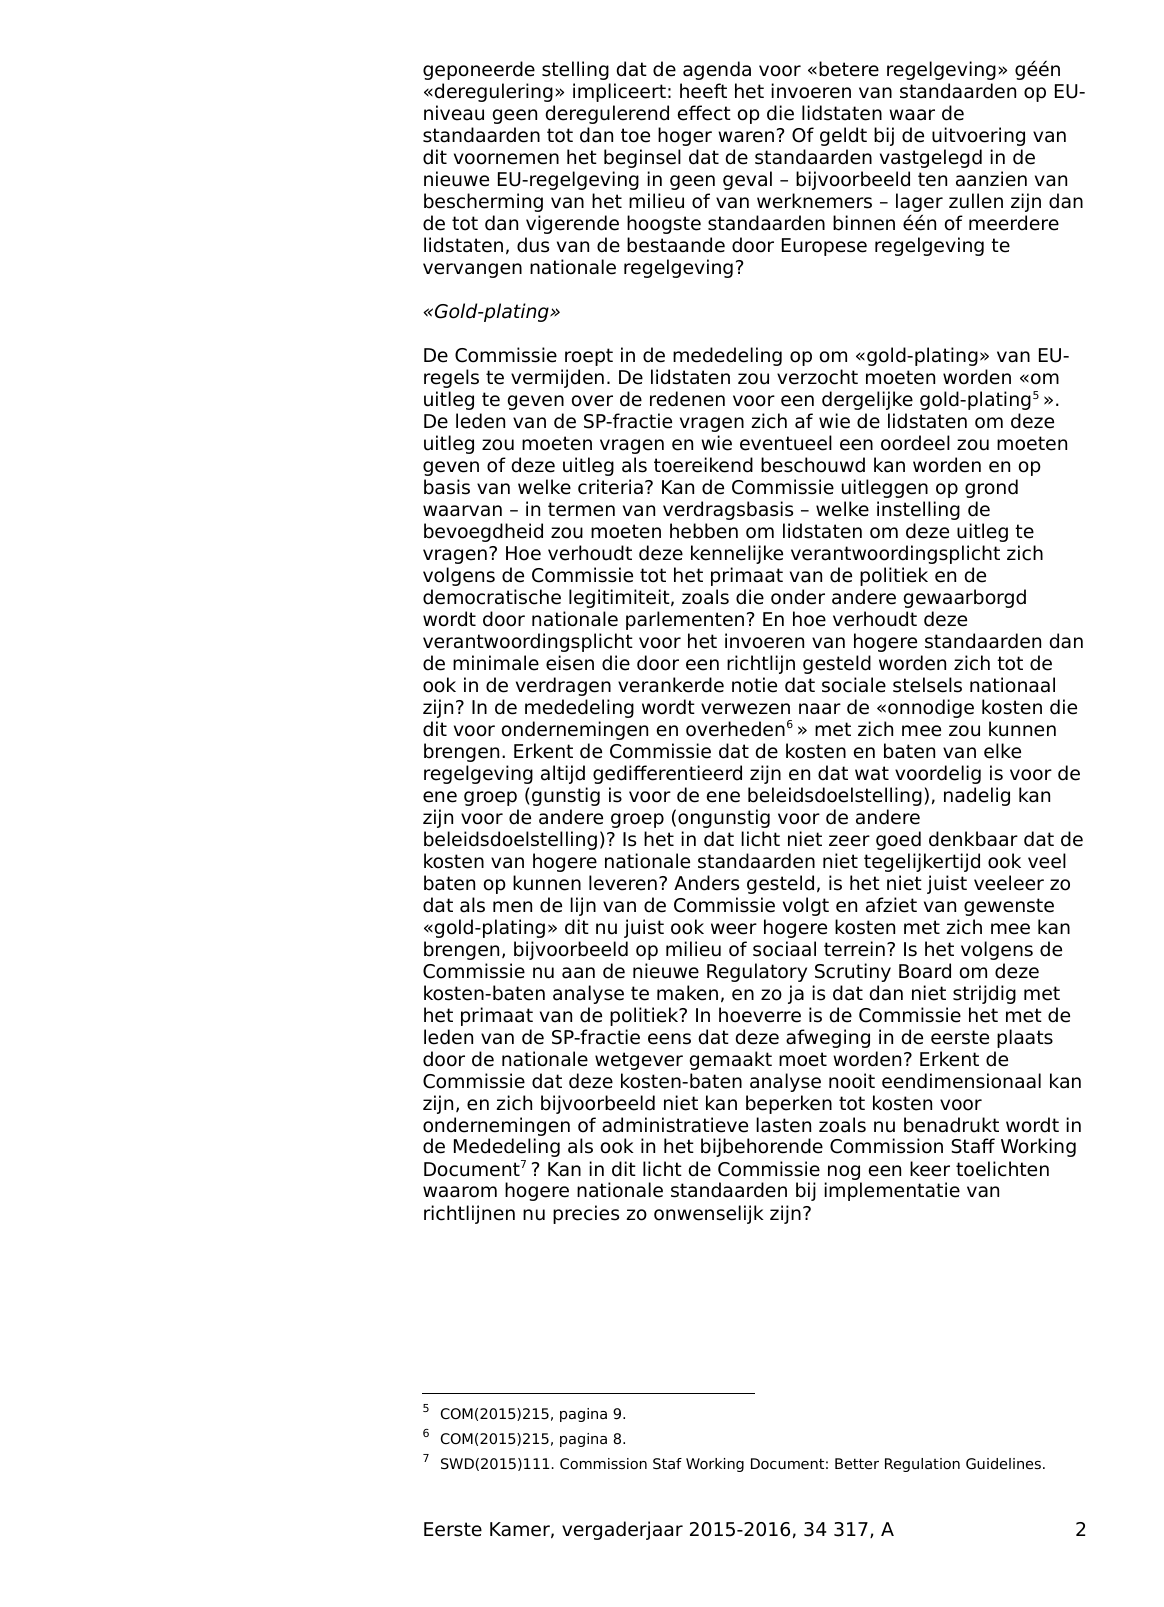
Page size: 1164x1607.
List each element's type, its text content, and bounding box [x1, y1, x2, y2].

text SWD(2015)111. Commission Staf Working Document: Better Regulation Guidelines. [422, 1452, 1087, 1474]
text COM(2015)215, pagina 8. [422, 1427, 1087, 1449]
text COM(2015)215, pagina 9. [422, 1402, 1087, 1424]
text De Commissie roept in de mededeling op om «gold-plating» van EU-regels te vermijden. De lidstaten zou verzocht moeten worden «om uitleg te geven over de redenen voor een dergelijke gold-plating». De leden van de SP-fractie vragen zich af wie de lidstaten om deze uitleg zou moeten vragen en wie eventueel een oordeel zou moeten geven of deze uitleg als toereikend beschouwd kan worden en op basis van welke criteria? Kan de Commissie uitleggen op grond waarvan – in termen van verdragsbasis – welke instelling de bevoegdheid zou moeten hebben om lidstaten om deze uitleg te vragen? Hoe verhoudt deze kennelijke verantwoordingsplicht zich volgens de Commissie tot het primaat van de politiek en de democratische legitimiteit, zoals die onder andere gewaarborgd wordt door nationale parlementen? En hoe verhoudt deze verantwoordingsplicht voor het invoeren van hogere standaarden dan de minimale eisen die door een richtlijn gesteld worden zich tot de ook in de verdragen verankerde notie dat sociale stelsels nationaal zijn? In de mededeling wordt verwezen naar de «onnodige kosten die dit voor ondernemingen en overheden» met zich mee zou kunnen brengen. Erkent de Commissie dat de kosten en baten van elke regelgeving altijd gedifferentieerd zijn en dat wat voordelig is voor de ene groep (gunstig is voor de ene beleidsdoelstelling), nadelig kan zijn voor de andere groep (ongunstig voor de andere beleidsdoelstelling)? Is het in dat licht niet zeer goed denkbaar dat de kosten van hogere nationale standaarden niet tegelijkertijd ook veel baten op kunnen leveren? Anders gesteld, is het niet juist veeleer zo dat als men de lijn van de Commissie volgt en afziet van gewenste «gold-plating» dit nu juist ook weer hogere kosten met zich mee kan brengen, bijvoorbeeld op milieu of sociaal terrein? Is het volgens de Commissie nu aan de nieuwe Regulatory Scrutiny Board om deze kosten-baten analyse te maken, en zo ja is dat dan niet strijdig met het primaat van de politiek? In hoeverre is de Commissie het met de leden van de SP-fractie eens dat deze afweging in de eerste plaats door de nationale wetgever gemaakt moet worden? Erkent de Commissie dat deze kosten-baten analyse nooit eendimensionaal kan zijn, en zich bijvoorbeeld niet kan beperken tot kosten voor ondernemingen of administratieve lasten zoals nu benadrukt wordt in de Mededeling als ook in het bijbehorende Commission Staff Working Document? Kan in dit licht de Commissie nog een keer toelichten waarom hogere nationale standaarden bij implementatie van richtlijnen nu precies zo onwenselijk zijn? [422, 345, 1087, 1224]
text geponeerde stelling dat de agenda voor «betere regelgeving» géén «deregulering» impliceert: heeft het invoeren van standaarden op EU-niveau geen deregulerend effect op die lidstaten waar de standaarden tot dan toe hoger waren? Of geldt bij de uitvoering van dit voornemen het beginsel dat de standaarden vastgelegd in de nieuwe EU-regelgeving in geen geval – bijvoorbeeld ten aanzien van bescherming van het milieu of van werknemers – lager zullen zijn dan de tot dan vigerende hoogste standaarden binnen één of meerdere lidstaten, dus van de bestaande door Europese regelgeving te vervangen nationale regelgeving? [422, 59, 1087, 279]
subtitle «Gold-plating» [422, 301, 1087, 323]
